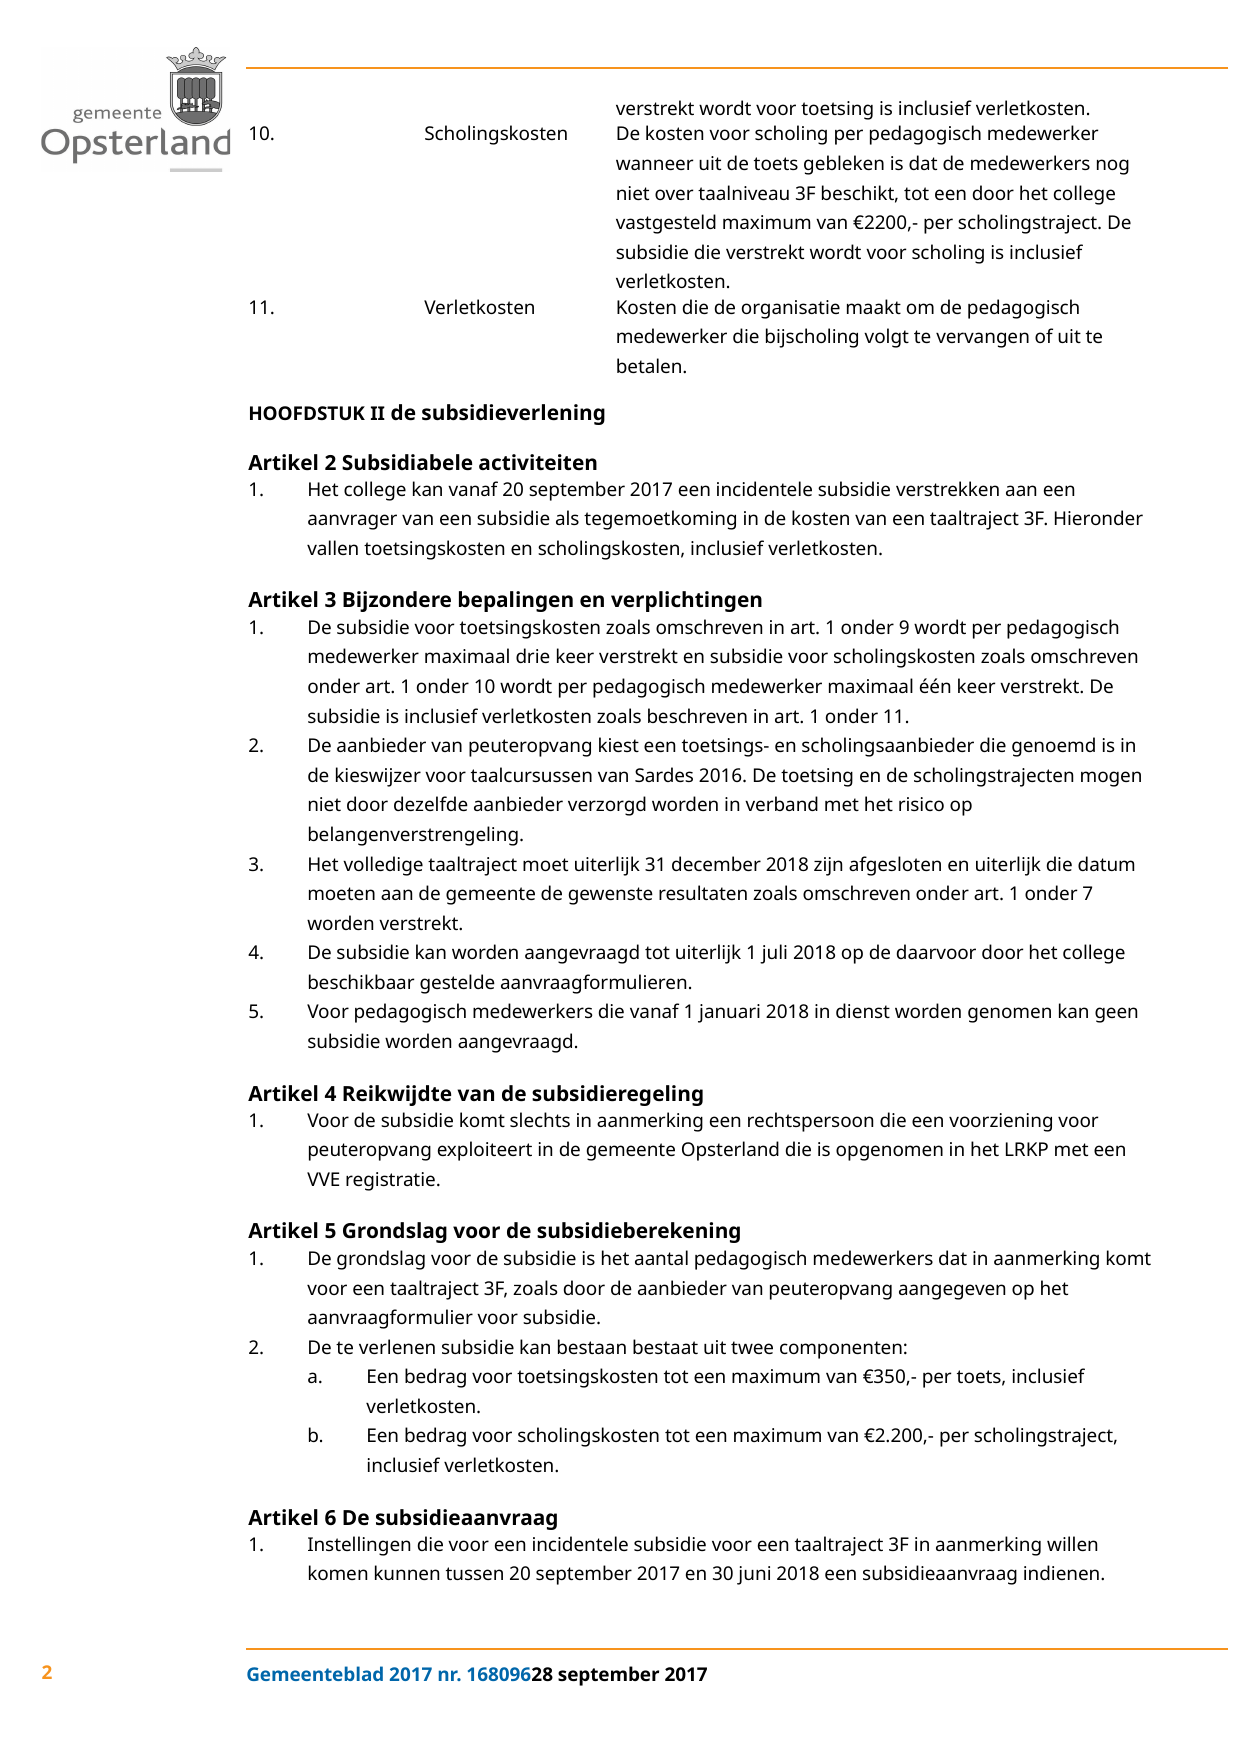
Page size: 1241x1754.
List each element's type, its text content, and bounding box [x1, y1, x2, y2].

table_cell Kosten die de organisatie maakt om de pedagogisch medewerker die bijscholing volgt te vervangen of uit te betalen. [616, 294, 1152, 379]
text Artikel 4 Reikwijdte van de subsidieregeling [248, 1079, 1152, 1107]
list Het volledige taaltraject moet uiterlijk 31 december 2018 zijn afgesloten en uiterlijk die datum moeten aan de gemeente de gewenste resultaten zoals omschreven onder art. 1 onder 7 worden verstrekt. [248, 851, 1152, 936]
list Voor pedagogisch medewerkers die vanaf 1 januari 2018 in dienst worden genomen kan geen subsidie worden aangevraagd. [248, 999, 1152, 1054]
table_cell 10. [248, 121, 424, 294]
list Voor de subsidie komt slechts in aanmerking een rechtspersoon die een voorziening voor peuteropvang exploiteert in de gemeente Opsterland die is opgenomen in het LRKP met een VVE registratie. [248, 1107, 1152, 1192]
list De te verlenen subsidie kan bestaan bestaat uit twee componenten: [248, 1334, 1152, 1359]
list Het college kan vanaf 20 september 2017 een incidentele subsidie verstrekken aan een aanvrager van een subsidie als tegemoetkoming in de kosten van een taaltraject 3F. Hieronder vallen toetsingskosten en scholingskosten, inclusief verletkosten. [248, 476, 1152, 561]
text Artikel 3 Bijzondere bepalingen en verplichtingen [248, 586, 1152, 614]
table_cell [248, 95, 424, 121]
table_cell 11. [248, 294, 424, 379]
text Artikel 2 Subsidiabele activiteiten [248, 448, 1152, 476]
text HOOFDSTUK II de subsidieverlening [248, 398, 1152, 427]
text Artikel 6 De subsidieaanvraag [248, 1503, 1152, 1531]
table_cell Verletkosten [424, 294, 616, 379]
picture [41, 47, 231, 172]
list De subsidie kan worden aangevraagd tot uiterlijk 1 juli 2018 op de daarvoor door het college beschikbaar gestelde aanvraagformulieren. [248, 939, 1152, 995]
list De grondslag voor de subsidie is het aantal pedagogisch medewerkers dat in aanmerking komt voor een taaltraject 3F, zoals door de aanbieder van peuteropvang aangegeven op het aanvraagformulier voor subsidie. [248, 1245, 1152, 1330]
table_cell Scholingskosten [424, 121, 616, 294]
table_cell De kosten voor scholing per pedagogisch medewerker wanneer uit de toets gebleken is dat de medewerkers nog niet over taalniveau 3F beschikt, tot een door het college vastgesteld maximum van €2200,- per scholingstraject. De subsidie die verstrekt wordt voor scholing is inclusief verletkosten. [616, 121, 1152, 294]
list Een bedrag voor toetsingskosten tot een maximum van €350,- per toets, inclusief verletkosten. [307, 1363, 1152, 1419]
list De subsidie voor toetsingskosten zoals omschreven in art. 1 onder 9 wordt per pedagogisch medewerker maximaal drie keer verstrekt en subsidie voor scholingskosten zoals omschreven onder art. 1 onder 10 wordt per pedagogisch medewerker maximaal één keer verstrekt. De subsidie is inclusief verletkosten zoals beschreven in art. 1 onder 11. [248, 614, 1152, 728]
list De aanbieder van peuteropvang kiest een toetsings- en scholingsaanbieder die genoemd is in de kieswijzer voor taalcursussen van Sardes 2016. De toetsing en de scholingstrajecten mogen niet door dezelfde aanbieder verzorgd worden in verband met het risico op belangenverstrengeling. [248, 732, 1152, 847]
text Artikel 5 Grondslag voor de subsidieberekening [248, 1217, 1152, 1245]
table_cell verstrekt wordt voor toetsing is inclusief verletkosten. [616, 95, 1152, 121]
list Een bedrag voor scholingskosten tot een maximum van €2.200,- per scholingstraject, inclusief verletkosten. [307, 1423, 1152, 1478]
list Instellingen die voor een incidentele subsidie voor een taaltraject 3F in aanmerking willen komen kunnen tussen 20 september 2017 en 30 juni 2018 een subsidieaanvraag indienen. [248, 1531, 1152, 1586]
table_cell [424, 95, 616, 121]
